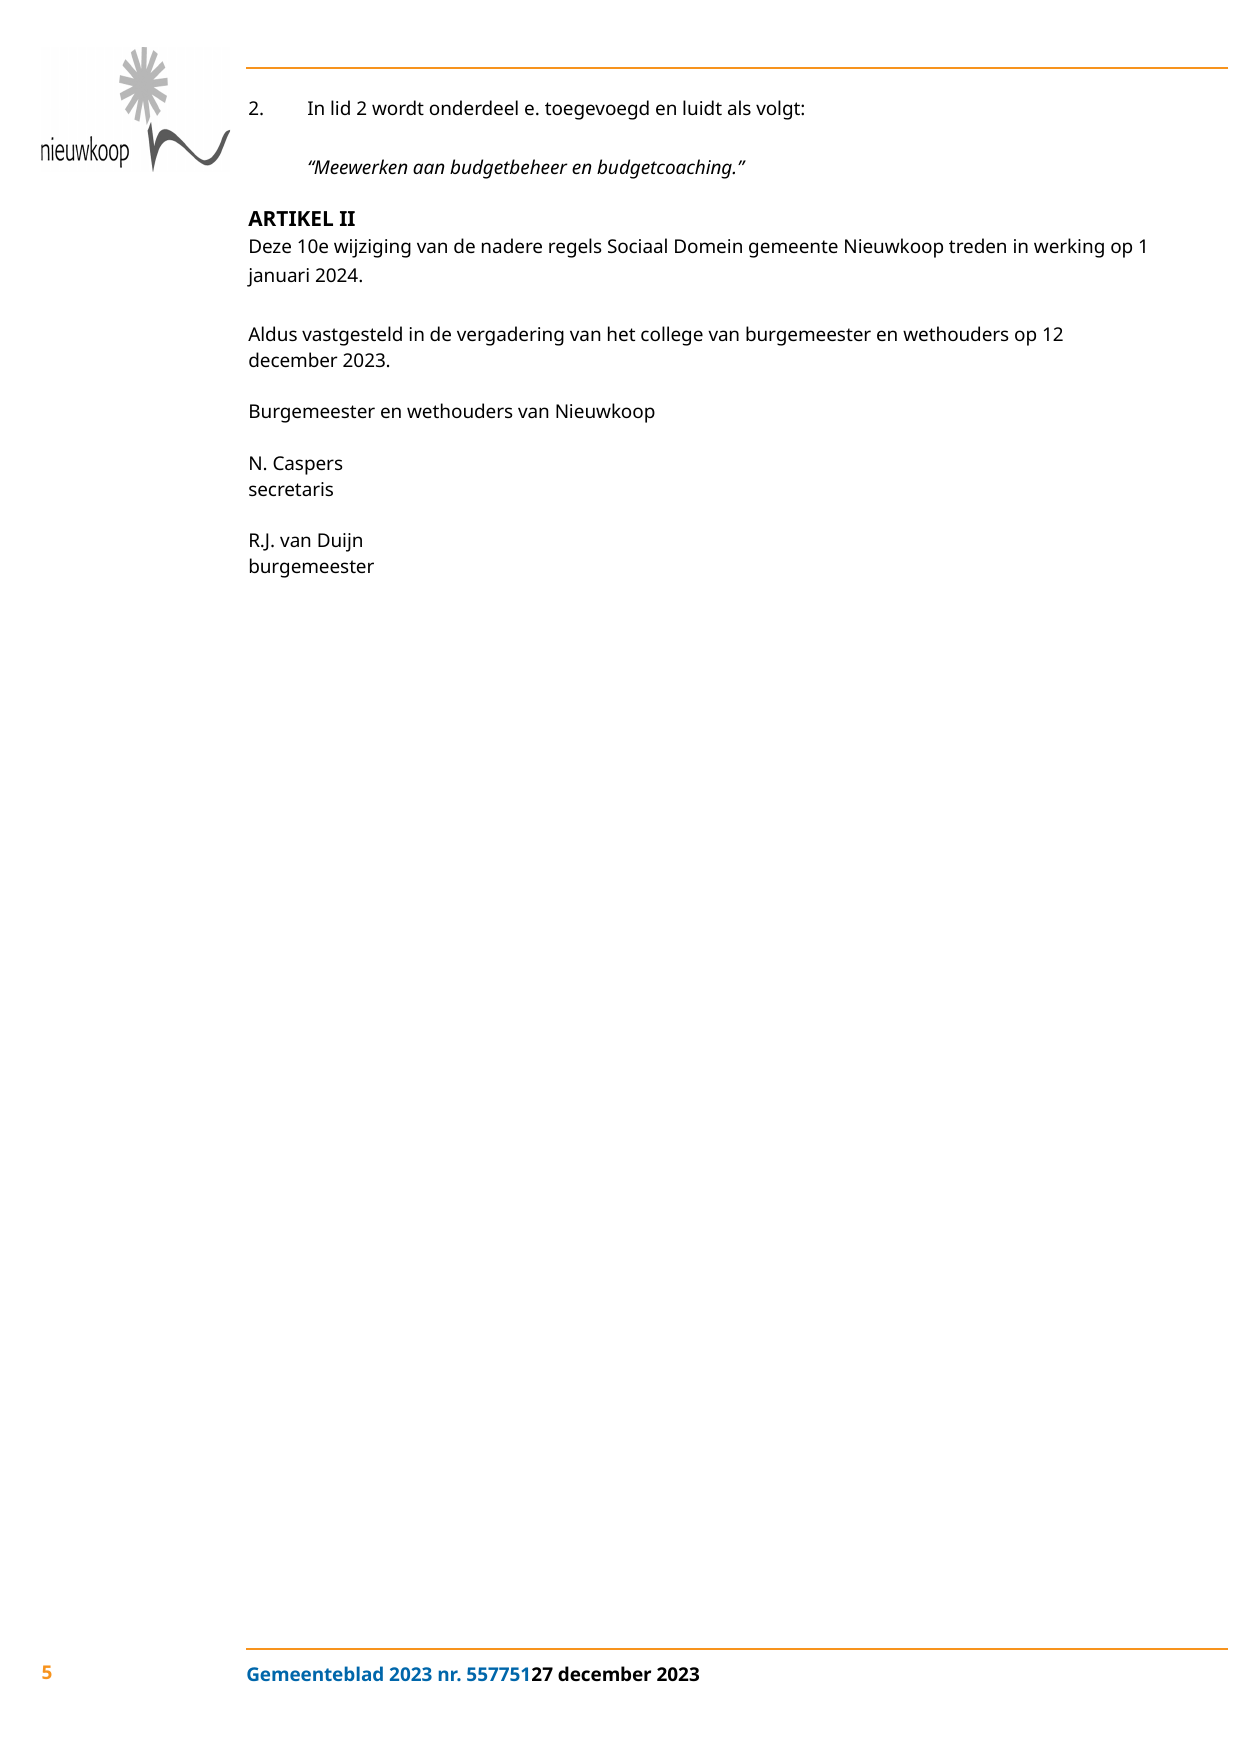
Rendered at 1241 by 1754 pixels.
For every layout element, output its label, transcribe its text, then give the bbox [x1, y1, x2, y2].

text R.J. van Duijn [248, 527, 1152, 553]
text ARTIKEL II [248, 204, 1152, 233]
text Burgemeester en wethouders van Nieuwkoop [248, 399, 1152, 424]
text Deze 10e wijziging van de nadere regels Sociaal Domein gemeente Nieuwkoop treden in werking op 1 januari 2024. [248, 233, 1152, 288]
text secretaris [248, 476, 1152, 502]
picture [41, 47, 231, 172]
list “Meewerken aan budgetbeheer en budgetcoaching.” [248, 154, 1152, 180]
text burgemeester [248, 553, 1152, 579]
list In lid 2 wordt onderdeel e. toegevoegd en luidt als volgt: [248, 95, 1152, 121]
text N. Caspers [248, 450, 1152, 476]
text Aldus vastgesteld in de vergadering van het college van burgemeester en wethouders op 12 december 2023. [248, 322, 1152, 373]
